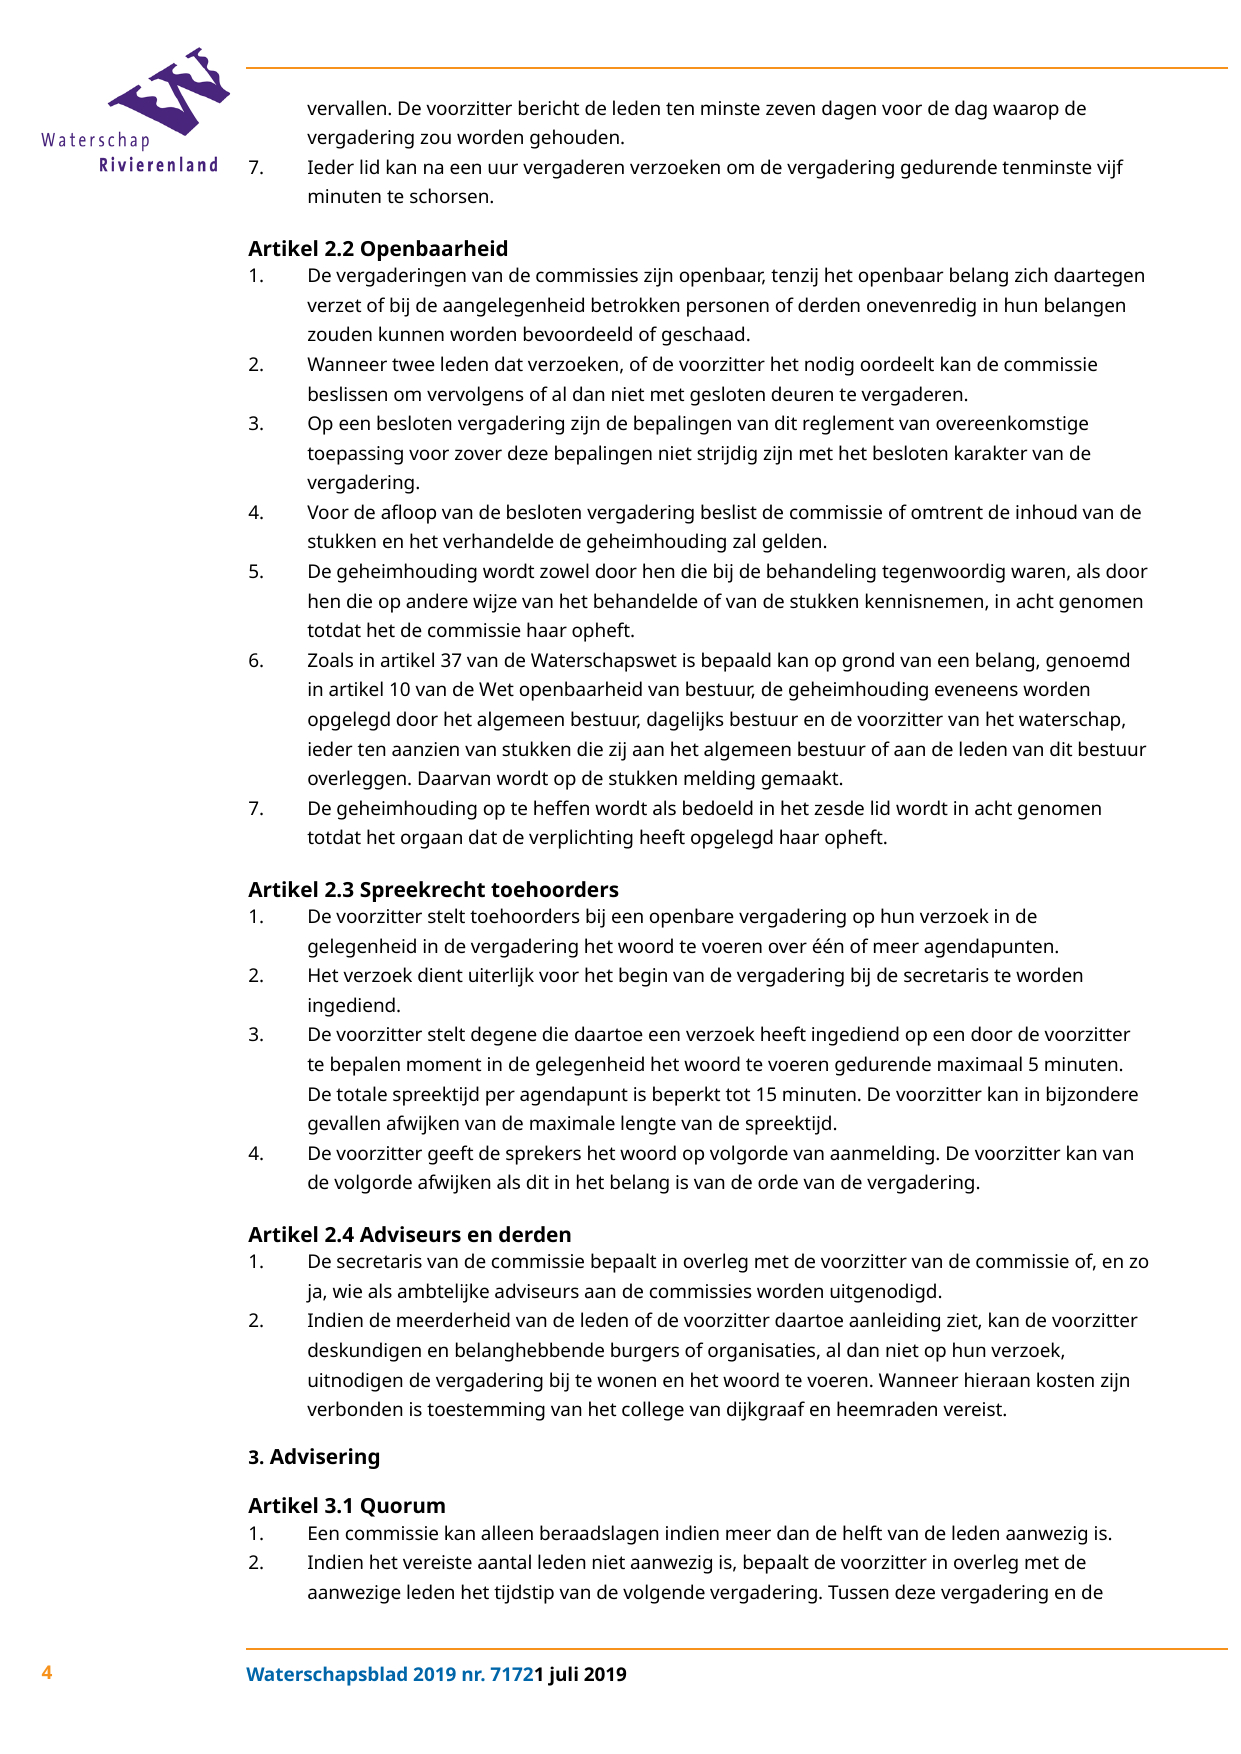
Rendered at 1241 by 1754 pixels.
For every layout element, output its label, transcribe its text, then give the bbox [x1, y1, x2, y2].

list De voorzitter geeft de sprekers het woord op volgorde van aanmelding. De voorzitter kan van de volgorde afwijken als dit in het belang is van de orde van de vergadering. [248, 1140, 1152, 1195]
picture [41, 47, 231, 172]
list Voor de afloop van de besloten vergadering beslist de commissie of omtrent de inhoud van de stukken en het verhandelde de geheimhouding zal gelden. [248, 499, 1152, 554]
text Artikel 2.3 Spreekrecht toehoorders [248, 875, 1152, 903]
list De voorzitter stelt toehoorders bij een openbare vergadering op hun verzoek in de gelegenheid in de vergadering het woord te voeren over één of meer agendapunten. [248, 903, 1152, 959]
list Indien het vereiste aantal leden niet aanwezig is, bepaalt de voorzitter in overleg met de aanwezige leden het tijdstip van de volgende vergadering. Tussen deze vergadering en de [248, 1549, 1152, 1604]
list De geheimhouding op te heffen wordt als bedoeld in het zesde lid wordt in acht genomen totdat het orgaan dat de verplichting heeft opgelegd haar opheft. [248, 795, 1152, 850]
text Artikel 3.1 Quorum [248, 1491, 1152, 1520]
list vervallen. De voorzitter bericht de leden ten minste zeven dagen voor de dag waarop de vergadering zou worden gehouden. [248, 95, 1152, 150]
text Artikel 2.4 Adviseurs en derden [248, 1220, 1152, 1248]
text 3. Advisering [248, 1442, 1152, 1470]
list De geheimhouding wordt zowel door hen die bij de behandeling tegenwoordig waren, als door hen die op andere wijze van het behandelde of van de stukken kennisnemen, in acht genomen totdat het de commissie haar opheft. [248, 558, 1152, 643]
list Ieder lid kan na een uur vergaderen verzoeken om de vergadering gedurende tenminste vijf minuten te schorsen. [248, 154, 1152, 209]
list Op een besloten vergadering zijn de bepalingen van dit reglement van overeenkomstige toepassing voor zover deze bepalingen niet strijdig zijn met het besloten karakter van de vergadering. [248, 410, 1152, 495]
list De vergaderingen van de commissies zijn openbaar, tenzij het openbaar belang zich daartegen verzet of bij de aangelegenheid betrokken personen of derden onevenredig in hun belangen zouden kunnen worden bevoordeeld of geschaad. [248, 262, 1152, 347]
list Een commissie kan alleen beraadslagen indien meer dan de helft van de leden aanwezig is. [248, 1520, 1152, 1545]
list Zoals in artikel 37 van de Waterschapswet is bepaald kan op grond van een belang, genoemd in artikel 10 van de Wet openbaarheid van bestuur, de geheimhouding eveneens worden opgelegd door het algemeen bestuur, dagelijks bestuur en de voorzitter van het waterschap, ieder ten aanzien van stukken die zij aan het algemeen bestuur of aan de leden van dit bestuur overleggen. Daarvan wordt op de stukken melding gemaakt. [248, 647, 1152, 791]
text Artikel 2.2 Openbaarheid [248, 234, 1152, 262]
list De voorzitter stelt degene die daartoe een verzoek heeft ingediend op een door de voorzitter te bepalen moment in de gelegenheid het woord te voeren gedurende maximaal 5 minuten. De totale spreektijd per agendapunt is beperkt tot 15 minuten. De voorzitter kan in bijzondere gevallen afwijken van de maximale lengte van de spreektijd. [248, 1022, 1152, 1136]
list Indien de meerderheid van de leden of de voorzitter daartoe aanleiding ziet, kan de voorzitter deskundigen en belanghebbende burgers of organisaties, al dan niet op hun verzoek, uitnodigen de vergadering bij te wonen en het woord te voeren. Wanneer hieraan kosten zijn verbonden is toestemming van het college van dijkgraaf en heemraden vereist. [248, 1308, 1152, 1422]
list De secretaris van de commissie bepaalt in overleg met de voorzitter van de commissie of, en zo ja, wie als ambtelijke adviseurs aan de commissies worden uitgenodigd. [248, 1248, 1152, 1304]
list Wanneer twee leden dat verzoeken, of de voorzitter het nodig oordeelt kan de commissie beslissen om vervolgens of al dan niet met gesloten deuren te vergaderen. [248, 351, 1152, 406]
list Het verzoek dient uiterlijk voor het begin van de vergadering bij de secretaris te worden ingediend. [248, 962, 1152, 1018]
